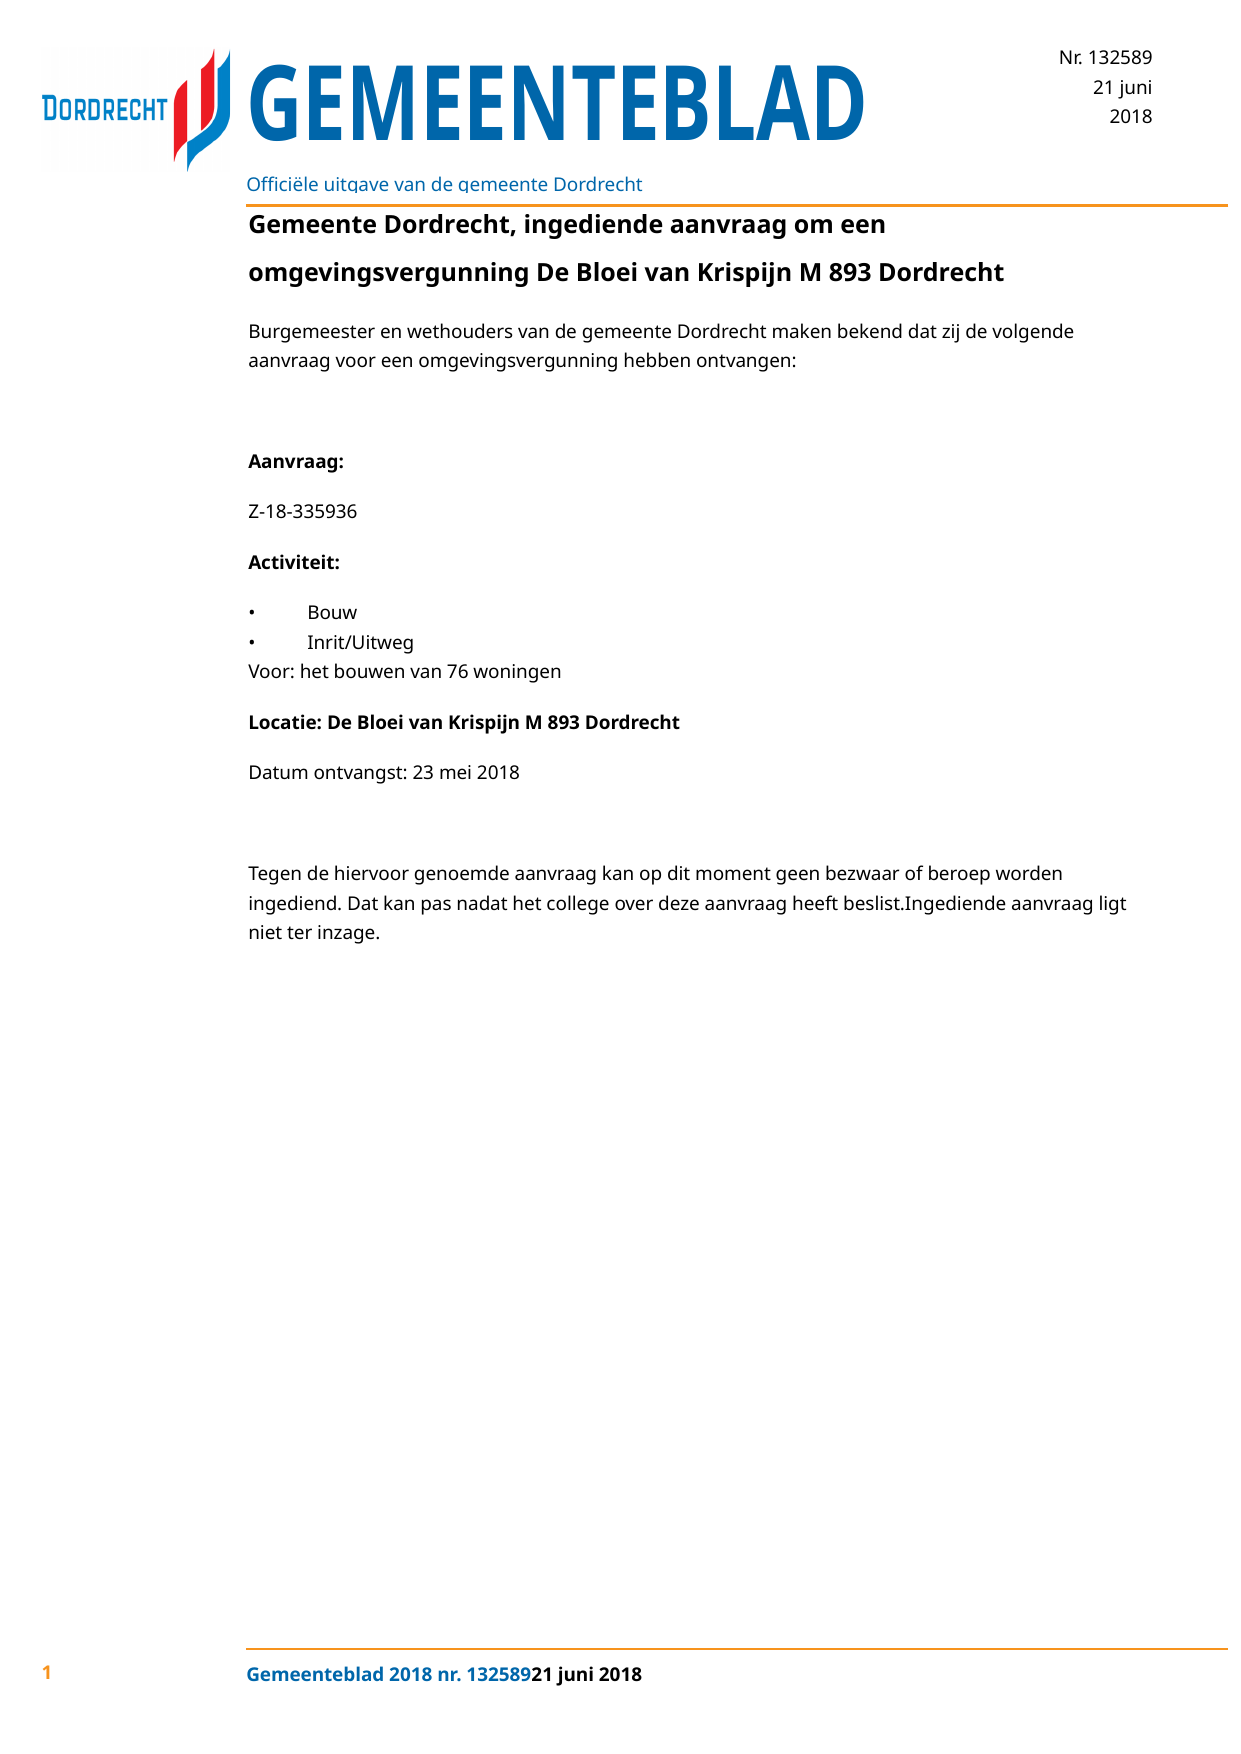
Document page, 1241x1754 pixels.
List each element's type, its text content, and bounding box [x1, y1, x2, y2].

text Tegen de hiervoor genoemde aanvraag kan op dit moment geen bezwaar of beroep worden ingediend. Dat kan pas nadat het college over deze aanvraag heeft beslist.Ingediende aanvraag ligt niet ter inzage. [248, 860, 1152, 945]
text Locatie: De Bloei van Krispijn M 893 Dordrecht [248, 709, 1152, 735]
text Gemeente Dordrecht, ingediende aanvraag om een omgevingsvergunning De Bloei van Krispijn M 893 Dordrecht [248, 207, 1152, 288]
text Burgemeester en wethouders van de gemeente Dordrecht maken bekend dat zij de volgende aanvraag voor een omgevingsvergunning hebben ontvangen: [248, 318, 1152, 373]
text Z-18-335936 [248, 499, 1152, 524]
text Voor: het bouwen van 76 woningen [248, 659, 1152, 684]
text Aanvraag: [248, 448, 1152, 474]
text Datum ontvangst: 23 mei 2018 [248, 759, 1152, 785]
picture [41, 47, 231, 172]
list Inrit/Uitweg [248, 629, 1152, 655]
text Activiteit: [248, 549, 1152, 575]
list Bouw [248, 599, 1152, 625]
